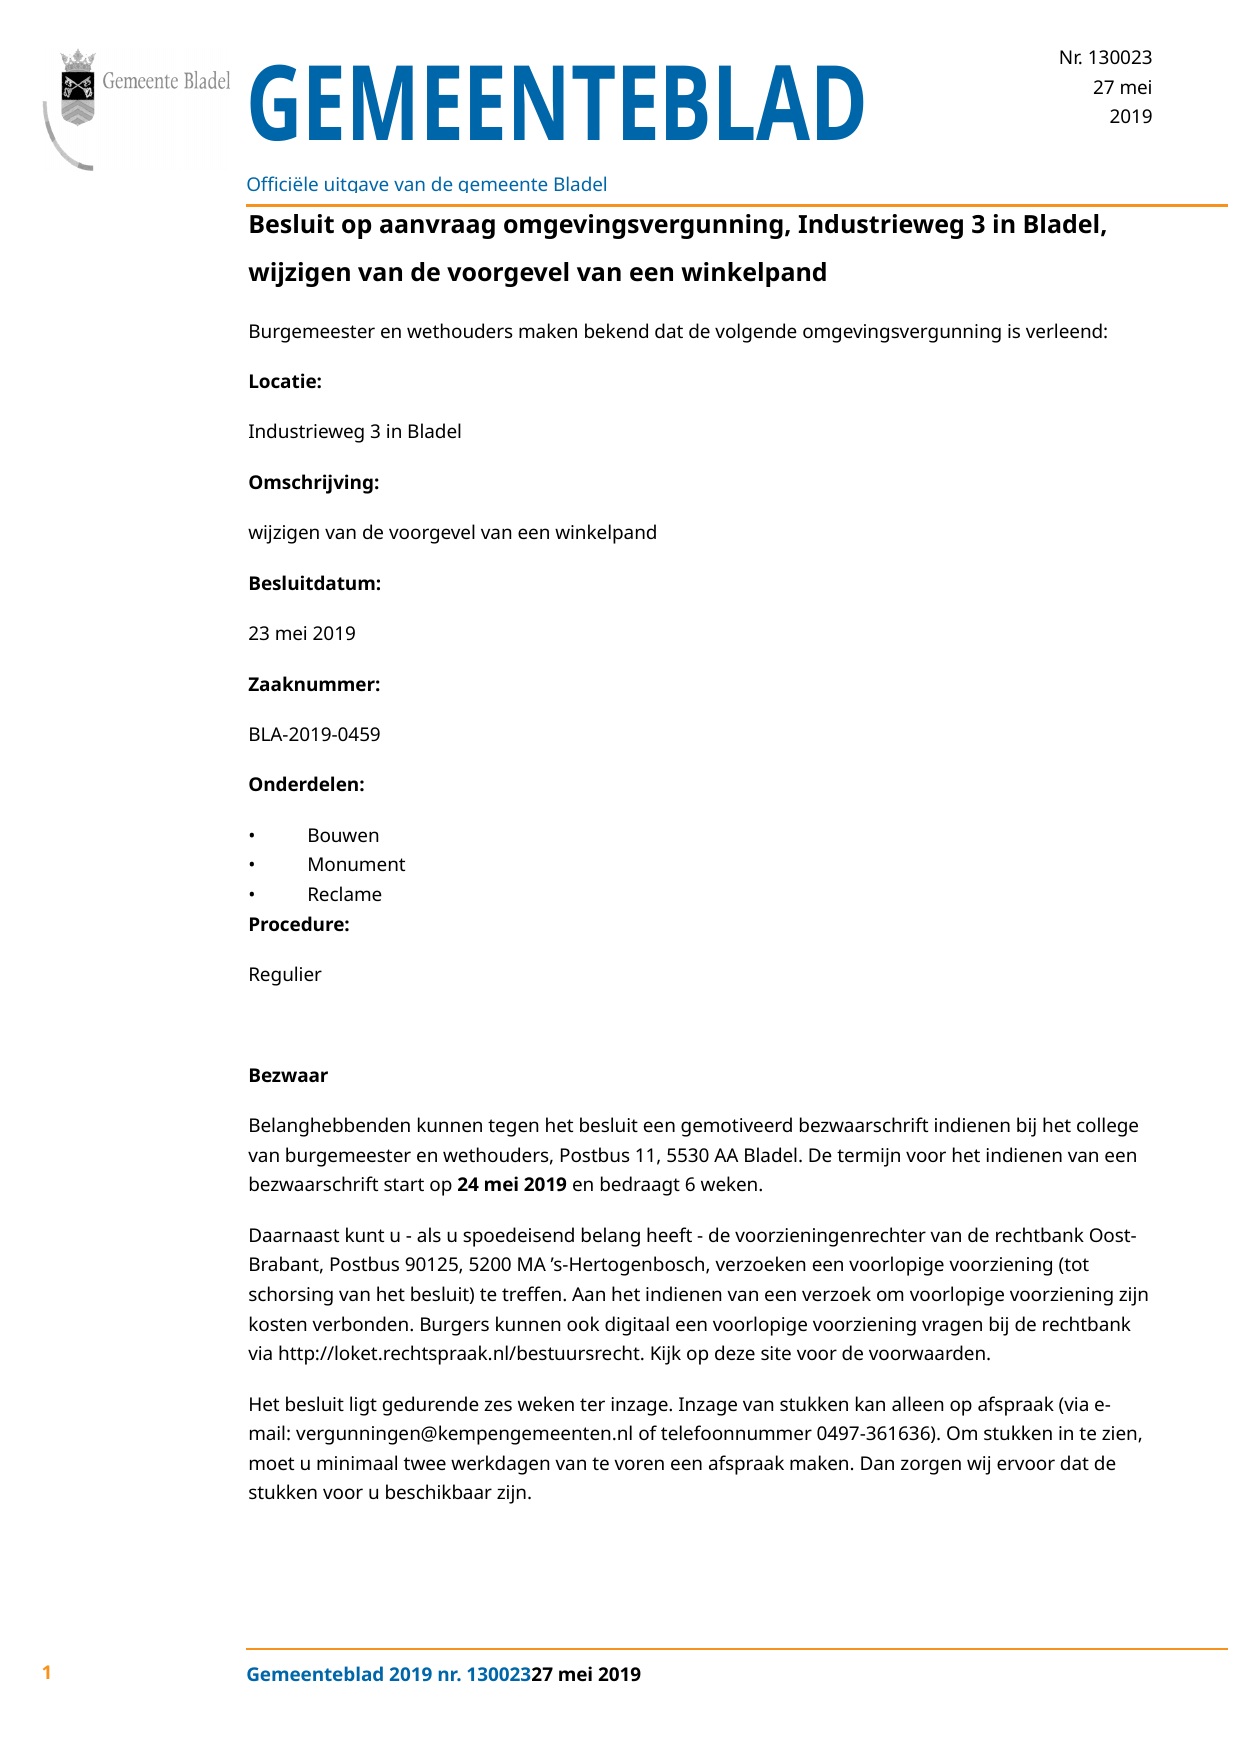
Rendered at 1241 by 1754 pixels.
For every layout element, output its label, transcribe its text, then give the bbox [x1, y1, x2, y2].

text Daarnaast kunt u - als u spoedeisend belang heeft - de voorzieningenrechter van de rechtbank Oost-Brabant, Postbus 90125, 5200 MA ’s-Hertogenbosch, verzoeken een voorlopige voorziening (tot schorsing van het besluit) te treffen. Aan het indienen van een verzoek om voorlopige voorziening zijn kosten verbonden. Burgers kunnen ook digitaal een voorlopige voorziening vragen bij de rechtbank via http://loket.rechtspraak.nl/bestuursrecht. Kijk op deze site voor de voorwaarden. [248, 1222, 1152, 1366]
text Belanghebbenden kunnen tegen het besluit een gemotiveerd bezwaarschrift indienen bij het college van burgemeester en wethouders, Postbus 11, 5530 AA Bladel. De termijn voor het indienen van een bezwaarschrift start op 24 mei 2019 en bedraagt 6 weken. [248, 1112, 1152, 1197]
text Bezwaar [248, 1062, 1152, 1088]
text Onderdelen: [248, 772, 1152, 797]
text Besluitdatum: [248, 570, 1152, 596]
text Omschrijving: [248, 469, 1152, 495]
text Burgemeester en wethouders maken bekend dat de volgende omgevingsvergunning is verleend: [248, 318, 1152, 344]
text Procedure: [248, 911, 1152, 937]
text Het besluit ligt gedurende zes weken ter inzage. Inzage van stukken kan alleen op afspraak (via e-mail: vergunningen@kempengemeenten.nl of telefoonnummer 0497-361636). Om stukken in te zien, moet u minimaal twee werkdagen van te voren een afspraak maken. Dan zorgen wij ervoor dat de stukken voor u beschikbaar zijn. [248, 1391, 1152, 1505]
text Zaaknummer: [248, 671, 1152, 697]
text wijzigen van de voorgevel van een winkelpand [248, 519, 1152, 545]
text Industrieweg 3 in Bladel [248, 419, 1152, 444]
text 23 mei 2019 [248, 620, 1152, 646]
list Monument [248, 852, 1152, 877]
text BLA-2019-0459 [248, 721, 1152, 747]
text Locatie: [248, 368, 1152, 394]
picture [41, 47, 231, 172]
text Besluit op aanvraag omgevingsvergunning, Industrieweg 3 in Bladel, wijzigen van de voorgevel van een winkelpand [248, 207, 1152, 288]
list Reclame [248, 881, 1152, 907]
list Bouwen [248, 822, 1152, 848]
text Regulier [248, 961, 1152, 987]
